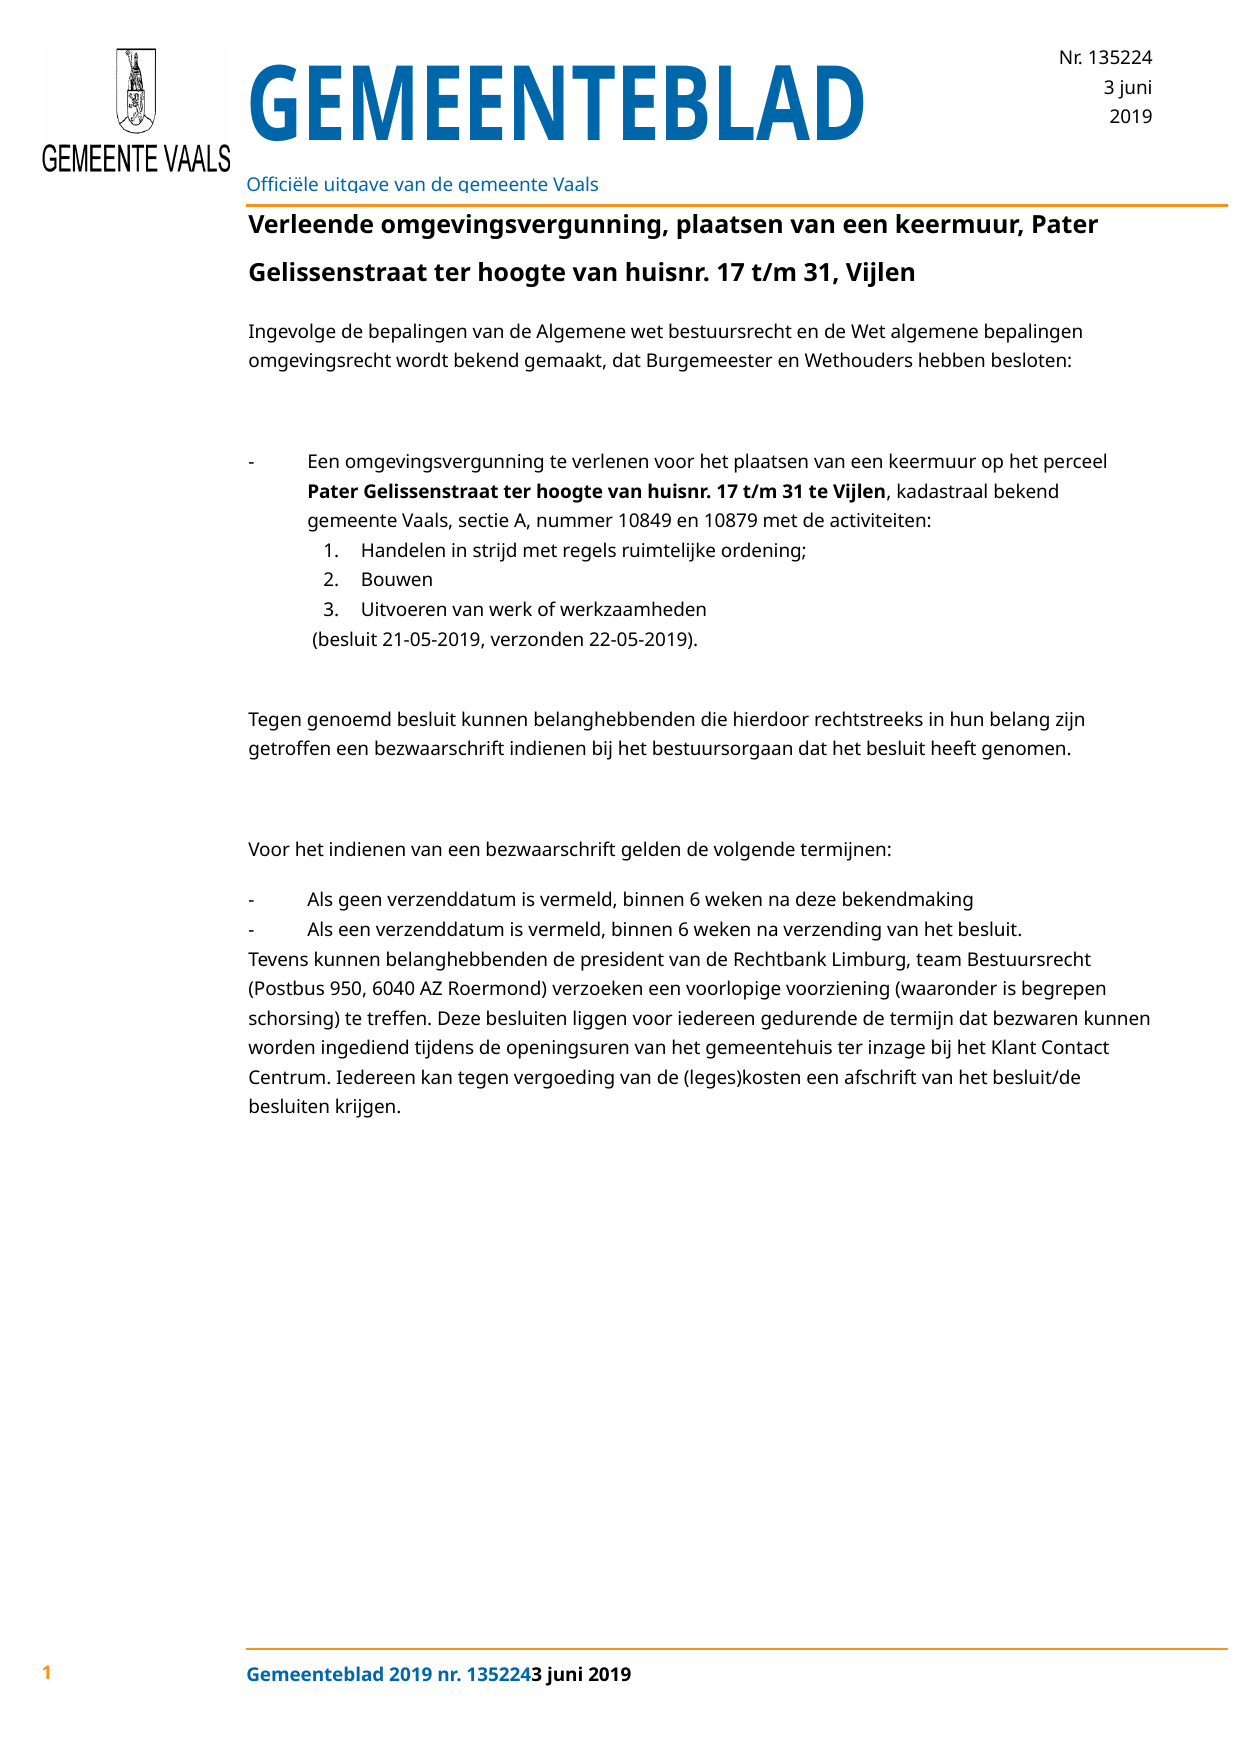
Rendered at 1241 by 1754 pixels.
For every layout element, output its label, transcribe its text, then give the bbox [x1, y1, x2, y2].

list Als geen verzenddatum is vermeld, binnen 6 weken na deze bekendmaking [248, 887, 1152, 912]
text Verleende omgevingsvergunning, plaatsen van een keermuur, Pater Gelissenstraat ter hoogte van huisnr. 17 t/m 31, Vijlen [248, 207, 1152, 288]
list Bouwen [323, 567, 1152, 592]
list Een omgevingsvergunning te verlenen voor het plaatsen van een keermuur op het perceel Pater Gelissenstraat ter hoogte van huisnr. 17 t/m 31 te Vijlen, kadastraal bekend gemeente Vaals, sectie A, nummer 10849 en 10879 met de activiteiten: [248, 448, 1152, 533]
list Handelen in strijd met regels ruimtelijke ordening; [323, 537, 1152, 563]
text Tegen genoemd besluit kunnen belanghebbenden die hierdoor rechtstreeks in hun belang zijn getroffen een bezwaarschrift indienen bij het bestuursorgaan dat het besluit heeft genomen. [248, 706, 1152, 761]
list Uitvoeren van werk of werkzaamheden [323, 596, 1152, 622]
text Tevens kunnen belanghebbenden de president van de Rechtbank Limburg, team Bestuursrecht (Postbus 950, 6040 AZ Roermond) verzoeken een voorlopige voorziening (waaronder is begrepen schorsing) te treffen. Deze besluiten liggen voor iedereen gedurende de termijn dat bezwaren kunnen worden ingediend tijdens de openingsuren van het gemeentehuis ter inzage bij het Klant Contact Centrum. Iedereen kan tegen vergoeding van de (leges)kosten een afschrift van het besluit/de besluiten krijgen. [248, 946, 1152, 1119]
list Als een verzenddatum is vermeld, binnen 6 weken na verzending van het besluit. [248, 916, 1152, 942]
text Voor het indienen van een bezwaarschrift gelden de volgende termijnen: [248, 836, 1152, 862]
list (besluit 21-05-2019, verzonden 22-05-2019). [248, 626, 1152, 652]
text Ingevolge de bepalingen van de Algemene wet bestuursrecht en de Wet algemene bepalingen omgevingsrecht wordt bekend gemaakt, dat Burgemeester en Wethouders hebben besloten: [248, 318, 1152, 373]
picture [41, 47, 231, 172]
